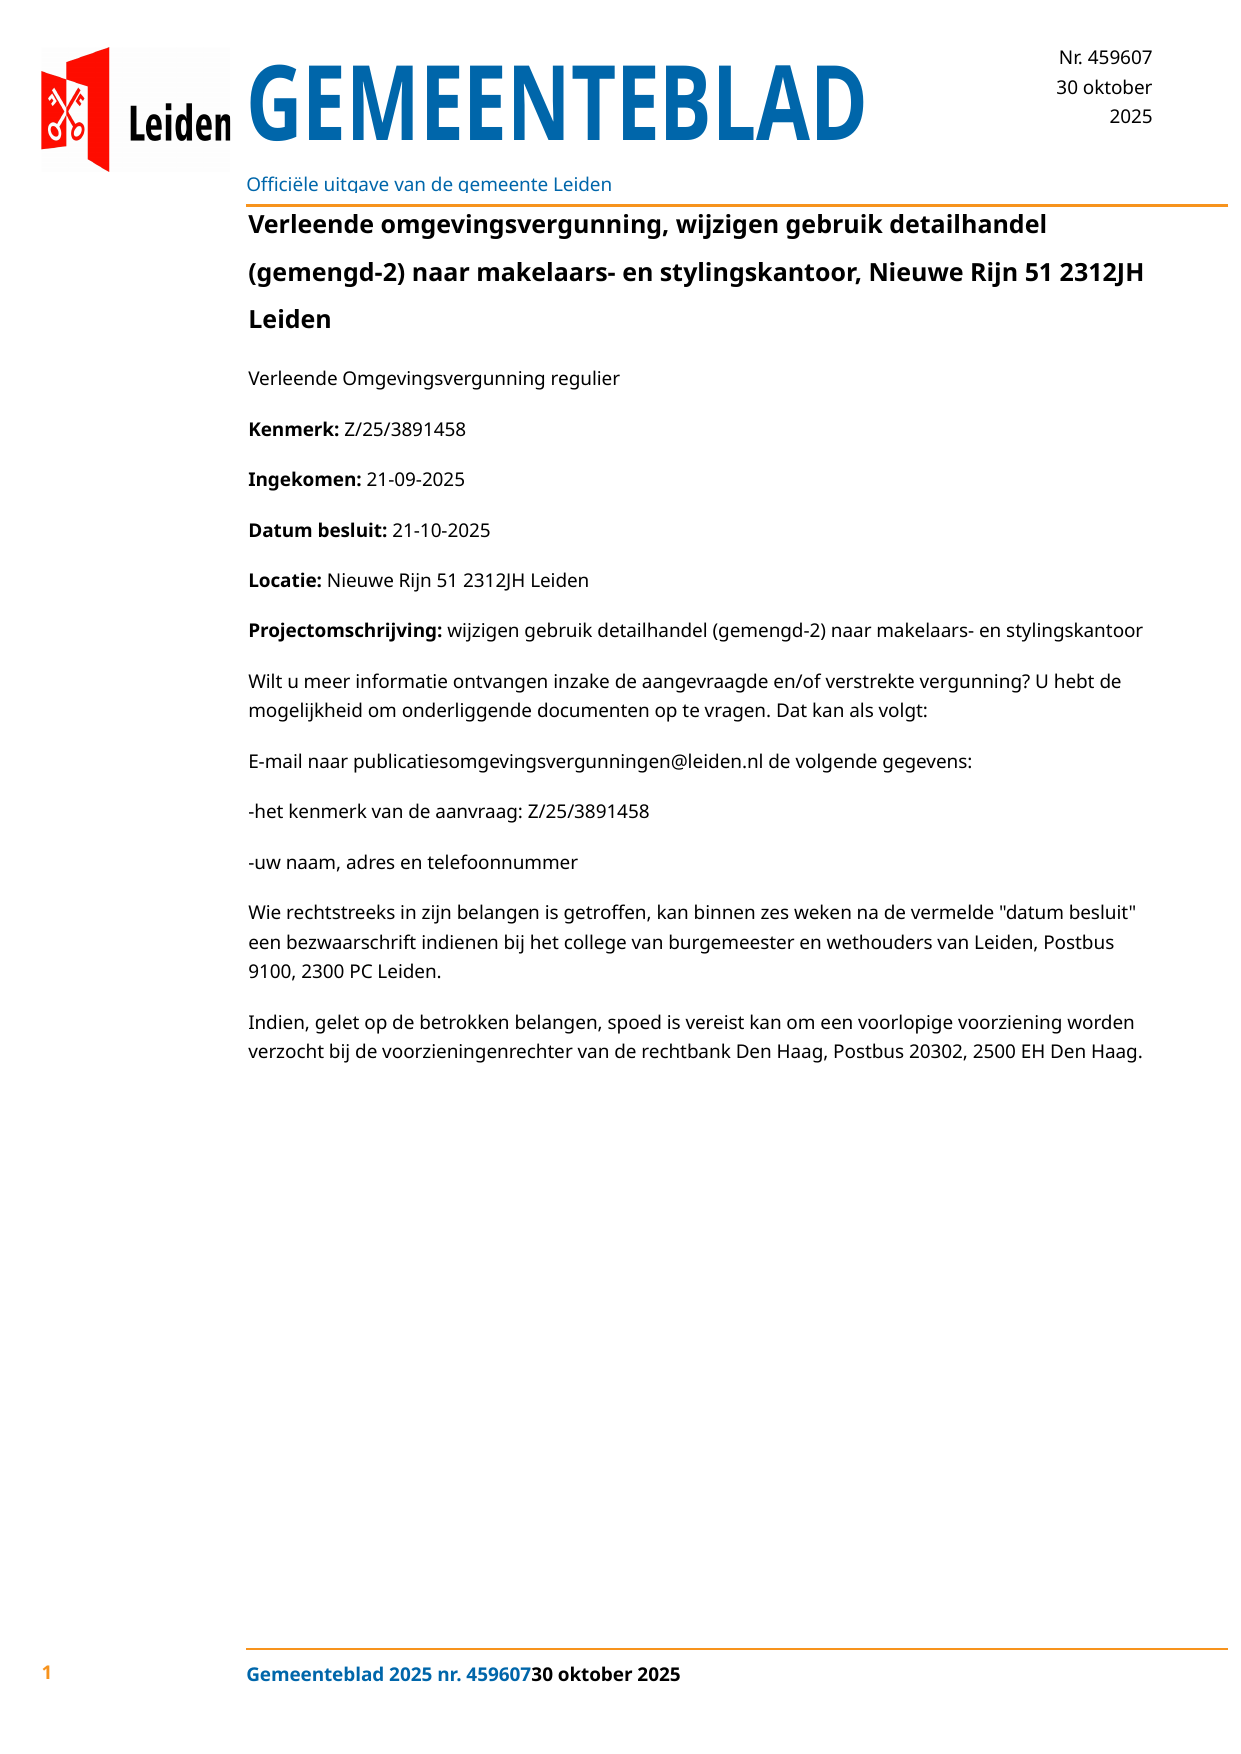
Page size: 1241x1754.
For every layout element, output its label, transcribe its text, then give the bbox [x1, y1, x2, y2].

text Ingekomen: 21-09-2025 [248, 466, 1152, 492]
text Kenmerk: Z/25/3891458 [248, 416, 1152, 442]
text Verleende Omgevingsvergunning regulier [248, 366, 1152, 391]
text Projectomschrijving: wijzigen gebruik detailhandel (gemengd-2) naar makelaars- en stylingskantoor [248, 618, 1152, 643]
text Indien, gelet op de betrokken belangen, spoed is vereist kan om een voorlopige voorziening worden verzocht bij de voorzieningenrechter van de rechtbank Den Haag, Postbus 20302, 2500 EH Den Haag. [248, 1009, 1152, 1064]
picture [41, 47, 231, 172]
text Datum besluit: 21-10-2025 [248, 517, 1152, 542]
text Wilt u meer informatie ontvangen inzake de aangevraagde en/of verstrekte vergunning? U hebt de mogelijkheid om onderliggende documenten op te vragen. Dat kan als volgt: [248, 668, 1152, 723]
text Locatie: Nieuwe Rijn 51 2312JH Leiden [248, 567, 1152, 593]
text Verleende omgevingsvergunning, wijzigen gebruik detailhandel (gemengd-2) naar makelaars- en stylingskantoor, Nieuwe Rijn 51 2312JH Leiden [248, 207, 1152, 336]
text -het kenmerk van de aanvraag: Z/25/3891458 [248, 798, 1152, 824]
text E-mail naar publicatiesomgevingsvergunningen@leiden.nl de volgende gegevens: [248, 748, 1152, 774]
text Wie rechtstreeks in zijn belangen is getroffen, kan binnen zes weken na de vermelde "datum besluit" een bezwaarschrift indienen bij het college van burgemeester en wethouders van Leiden, Postbus 9100, 2300 PC Leiden. [248, 899, 1152, 984]
text -uw naam, adres en telefoonnummer [248, 849, 1152, 874]
